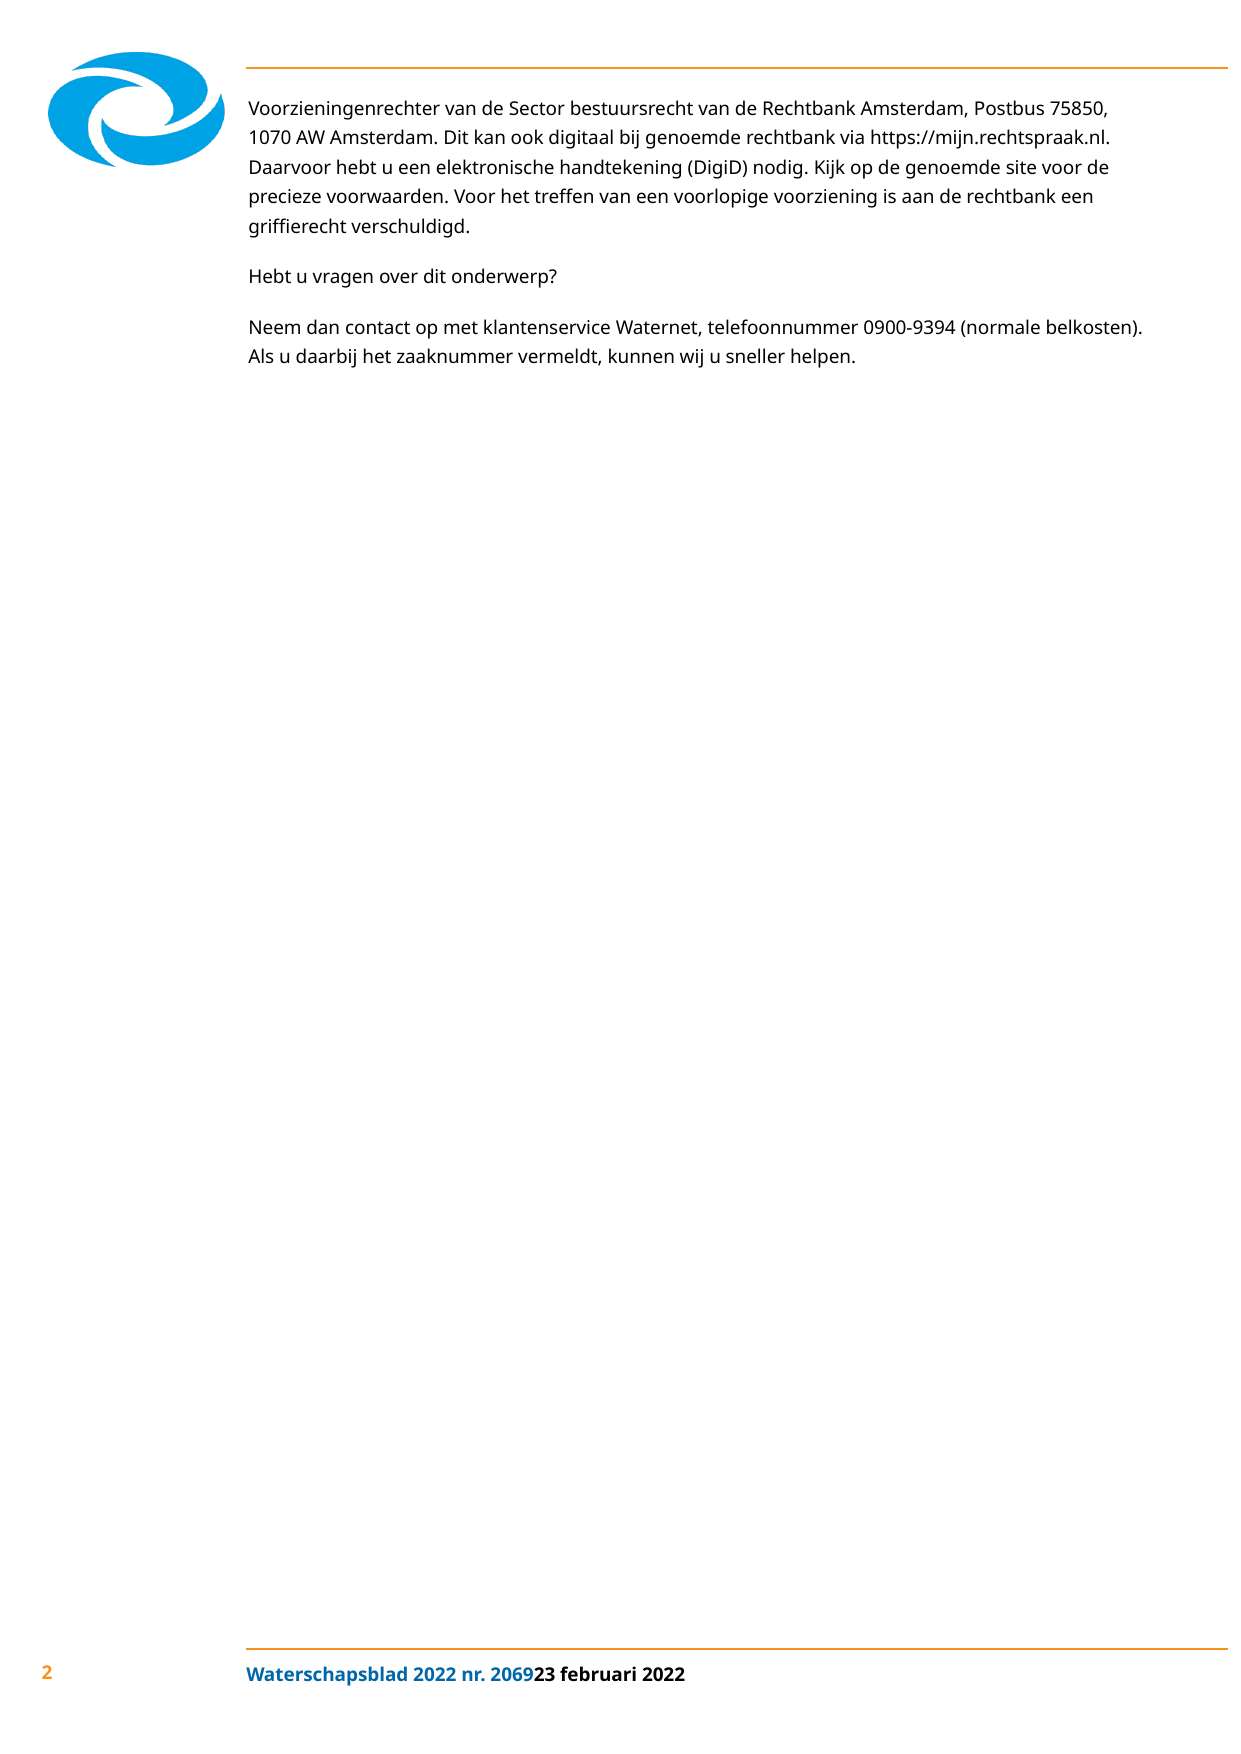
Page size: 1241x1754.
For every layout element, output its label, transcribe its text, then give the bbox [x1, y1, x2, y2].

text Neem dan contact op met klantenservice Waternet, telefoonnummer 0900-9394 (normale belkosten). Als u daarbij het zaaknummer vermeldt, kunnen wij u sneller helpen. [248, 314, 1152, 369]
picture [41, 47, 231, 172]
text Hebt u vragen over dit onderwerp? [248, 263, 1152, 289]
text Voorzieningenrechter van de Sector bestuursrecht van de Rechtbank Amsterdam, Postbus 75850, 1070 AW Amsterdam. Dit kan ook digitaal bij genoemde rechtbank via https://mijn.rechtspraak.nl. Daarvoor hebt u een elektronische handtekening (DigiD) nodig. Kijk op de genoemde site voor de precieze voorwaarden. Voor het treffen van een voorlopige voorziening is aan de rechtbank een griffierecht verschuldigd. [248, 95, 1152, 239]
